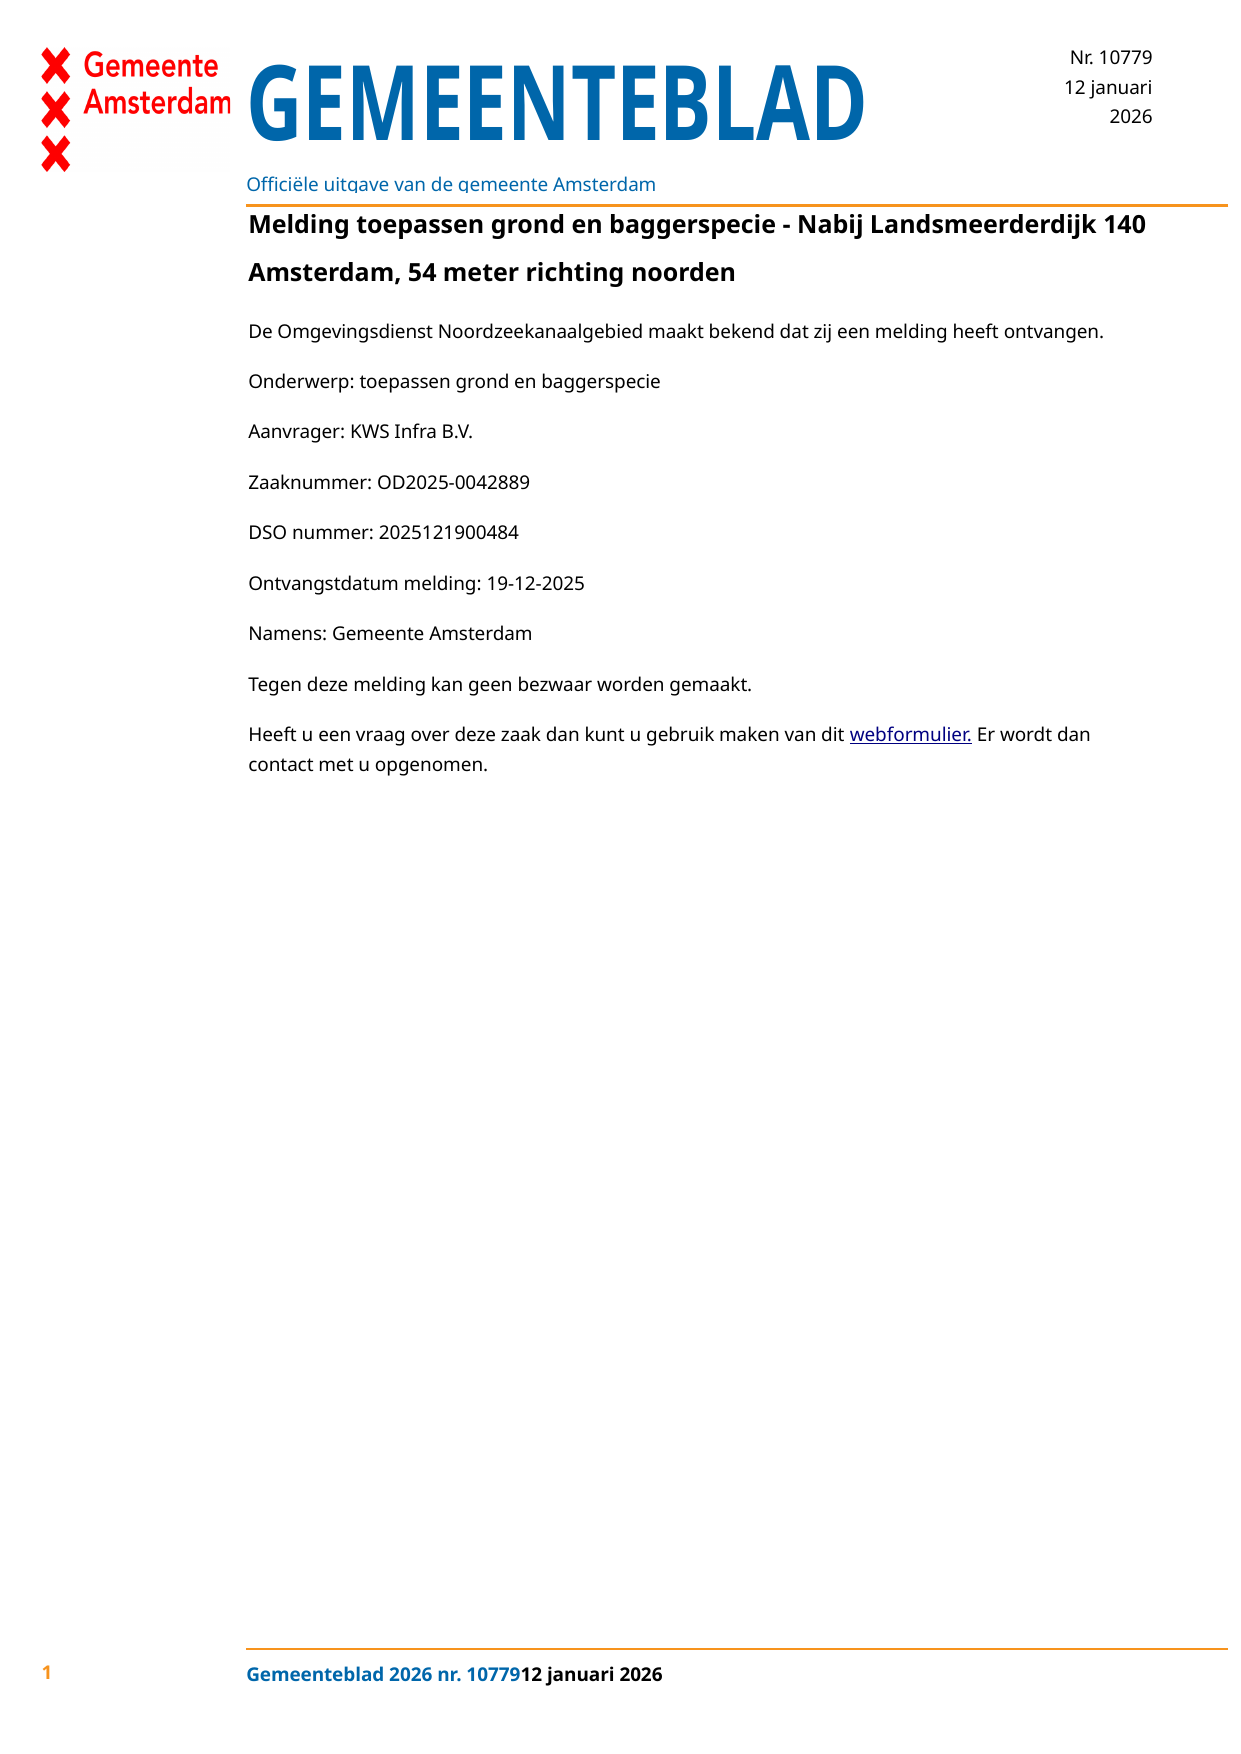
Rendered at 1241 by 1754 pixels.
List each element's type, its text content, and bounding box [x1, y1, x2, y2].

text Tegen deze melding kan geen bezwaar worden gemaakt. [248, 671, 1152, 697]
text Onderwerp: toepassen grond en baggerspecie [248, 368, 1152, 394]
text Aanvrager: KWS Infra B.V. [248, 419, 1152, 444]
text De Omgevingsdienst Noordzeekanaalgebied maakt bekend dat zij een melding heeft ontvangen. [248, 318, 1152, 344]
text Melding toepassen grond en baggerspecie - Nabij Landsmeerderdijk 140 Amsterdam, 54 meter richting noorden [248, 207, 1152, 288]
picture [41, 47, 231, 172]
text Namens: Gemeente Amsterdam [248, 620, 1152, 646]
text Heeft u een vraag over deze zaak dan kunt u gebruik maken van dit webformulier. Er wordt dan contact met u opgenomen. [248, 721, 1152, 777]
text DSO nummer: 2025121900484 [248, 519, 1152, 545]
text Zaaknummer: OD2025-0042889 [248, 469, 1152, 495]
text Ontvangstdatum melding: 19-12-2025 [248, 570, 1152, 596]
